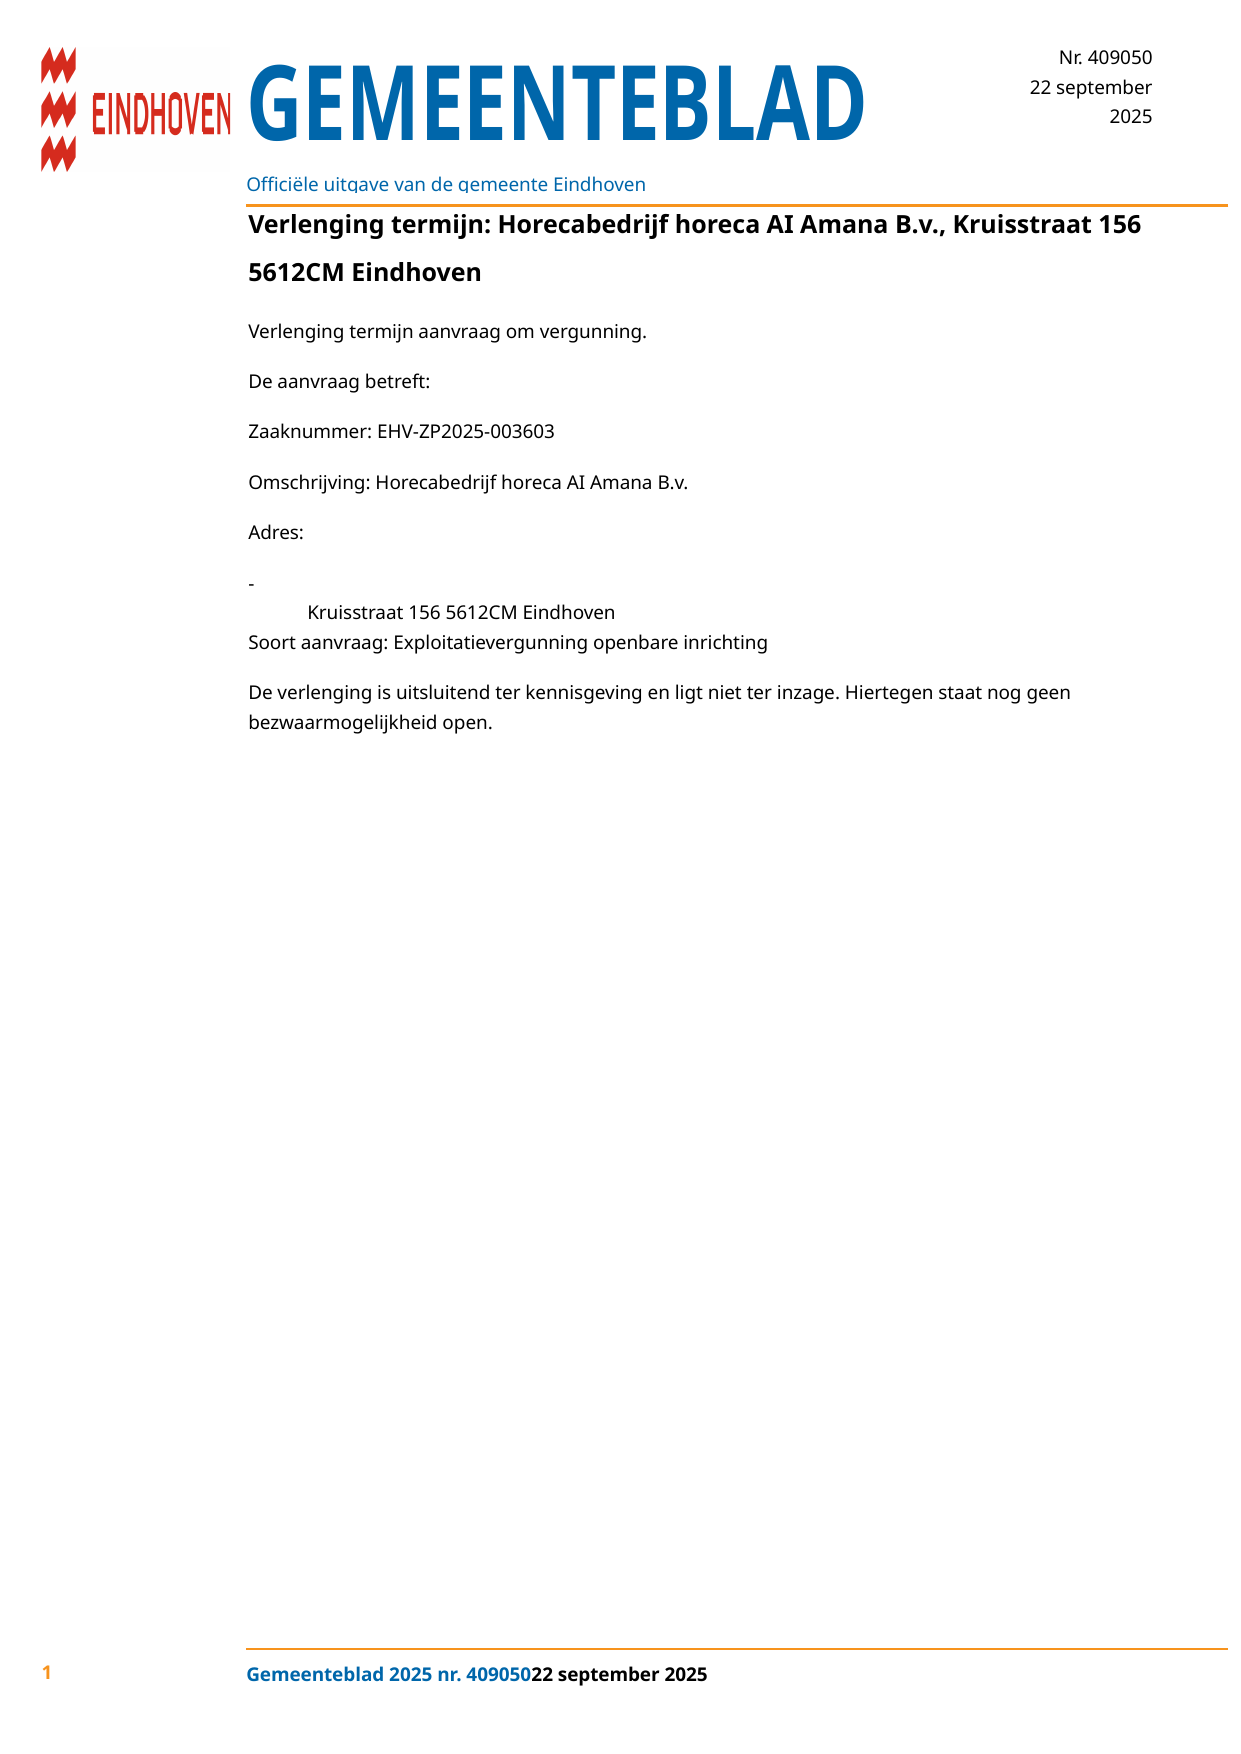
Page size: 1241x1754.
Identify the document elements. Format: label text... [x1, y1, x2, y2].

text Omschrijving: Horecabedrijf horeca AI Amana B.v. [248, 469, 1152, 495]
text Verlenging termijn aanvraag om vergunning. [248, 318, 1152, 344]
text Verlenging termijn: Horecabedrijf horeca AI Amana B.v., Kruisstraat 156 5612CM Eindhoven [248, 207, 1152, 288]
text Soort aanvraag: Exploitatievergunning openbare inrichting [248, 629, 1152, 655]
text De verlenging is uitsluitend ter kennisgeving en ligt niet ter inzage. Hiertegen staat nog geen bezwaarmogelijkheid open. [248, 679, 1152, 735]
picture [41, 47, 231, 172]
text Zaaknummer: EHV-ZP2025-003603 [248, 419, 1152, 444]
text De aanvraag betreft: [248, 368, 1152, 394]
text Adres: [248, 519, 1152, 545]
list Kruisstraat 156 5612CM Eindhoven [248, 599, 1152, 625]
